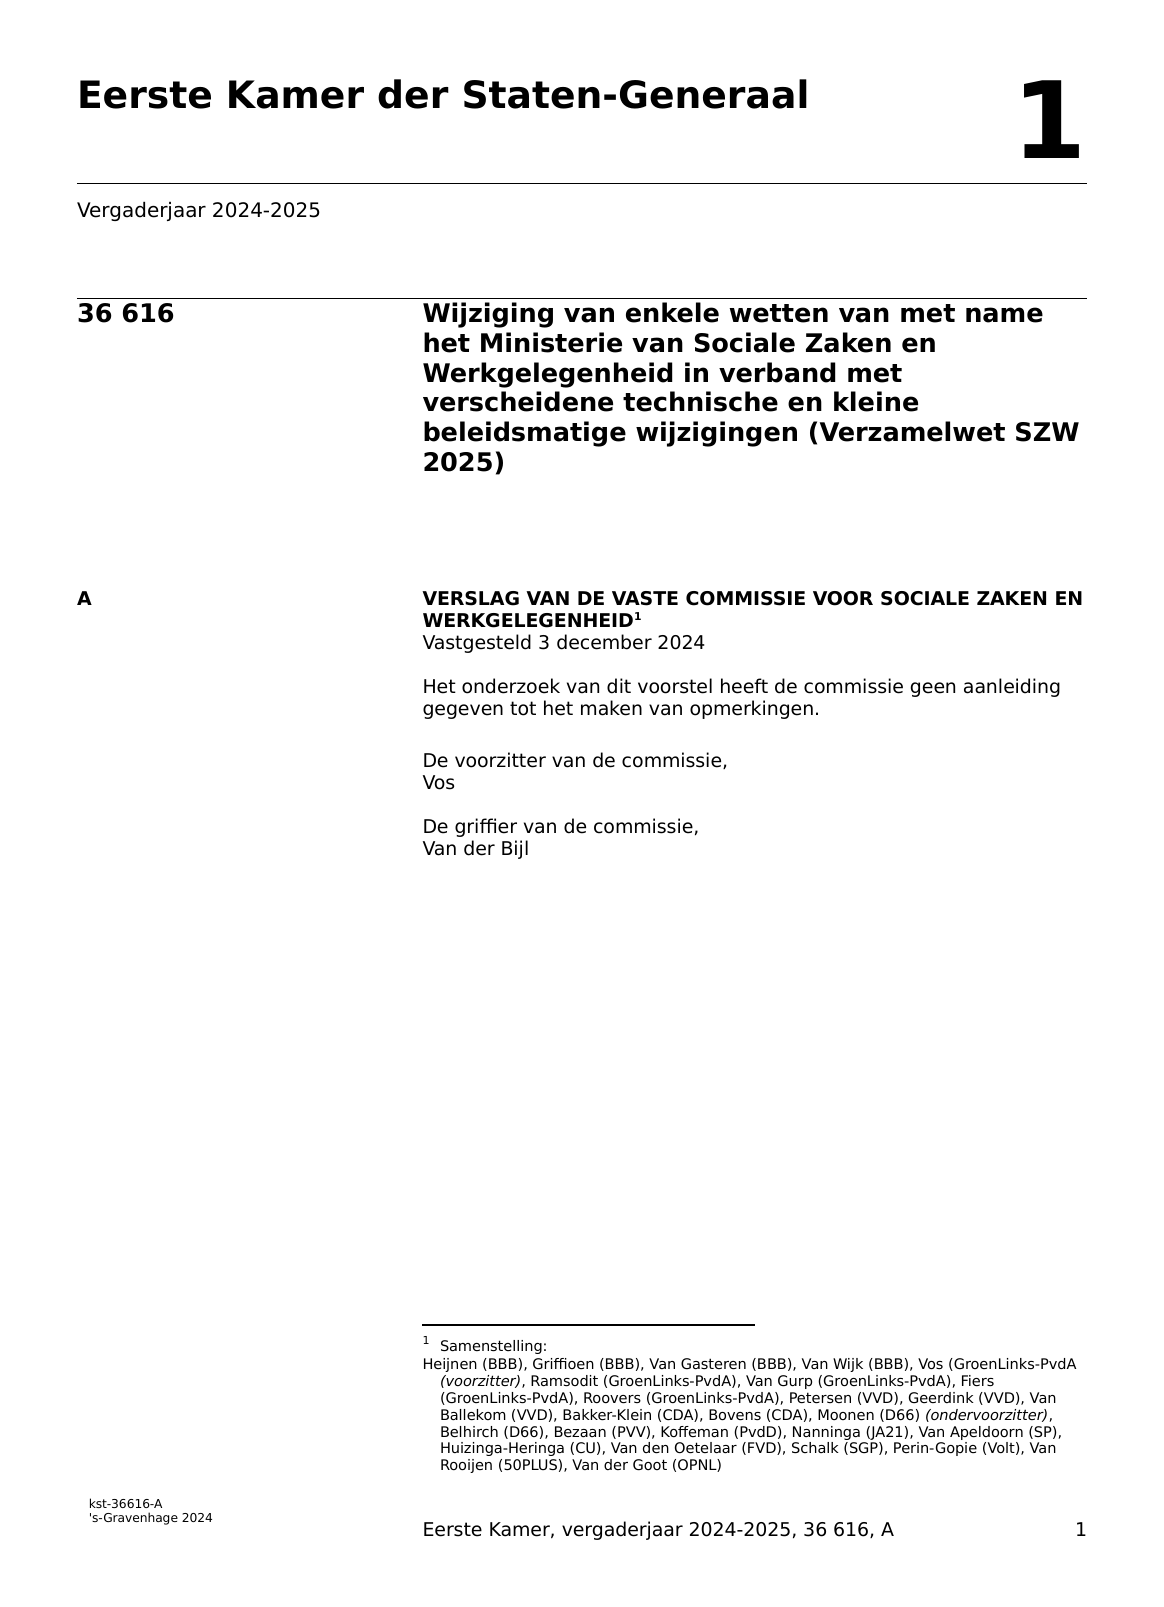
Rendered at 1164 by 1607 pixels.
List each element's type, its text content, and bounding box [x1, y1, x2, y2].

table_header 1 [886, 59, 1087, 183]
text 's-Gravenhage 2024 [88, 1511, 323, 1525]
subtitle 36 616 Wijziging van enkele wetten van met name het Ministerie van Sociale Zaken en Werkgelegenheid in verband met verscheidene technische en kleine beleidsmatige wijzigingen (Verzamelwet SZW 2025) [77, 299, 1087, 477]
subtitle A VERSLAG VAN DE VASTE COMMISSIE VOOR SOCIALE ZAKEN EN WERKGELEGENHEID [77, 588, 1087, 632]
text De voorzitter van de commissie, Vos [422, 750, 1087, 794]
text Heijnen (BBB), Griffioen (BBB), Van Gasteren (BBB), Van Wijk (BBB), Vos (GroenLinks-PvdA (voorzitter), Ramsodit (GroenLinks-PvdA), Van Gurp (GroenLinks-PvdA), Fiers (GroenLinks-PvdA), Roovers (GroenLinks-PvdA), Petersen (VVD), Geerdink (VVD), Van Ballekom (VVD), Bakker-Klein (CDA), Bovens (CDA), Moonen (D66) (ondervoorzitter), Belhirch (D66), Bezaan (PVV), Koffeman (PvdD), Nanninga (JA21), Van Apeldoorn (SP), Huizinga-Heringa (CU), Van den Oetelaar (FVD), Schalk (SGP), Perin-Gopie (Volt), Van Rooijen (50PLUS), Van der Goot (OPNL) [422, 1356, 1087, 1474]
table_cell Vergaderjaar 2024-2025 [77, 184, 1087, 298]
text De griffier van de commissie, Van der Bijl [422, 816, 1087, 860]
text Het onderzoek van dit voorstel heeft de commissie geen aanleiding gegeven tot het maken van opmerkingen. [422, 676, 1087, 720]
text Vastgesteld 3 december 2024 [422, 632, 1087, 654]
table_header Eerste Kamer der Staten-Generaal [77, 59, 886, 183]
text kst-36616-A [88, 1497, 323, 1511]
text Samenstelling: [422, 1334, 1087, 1356]
